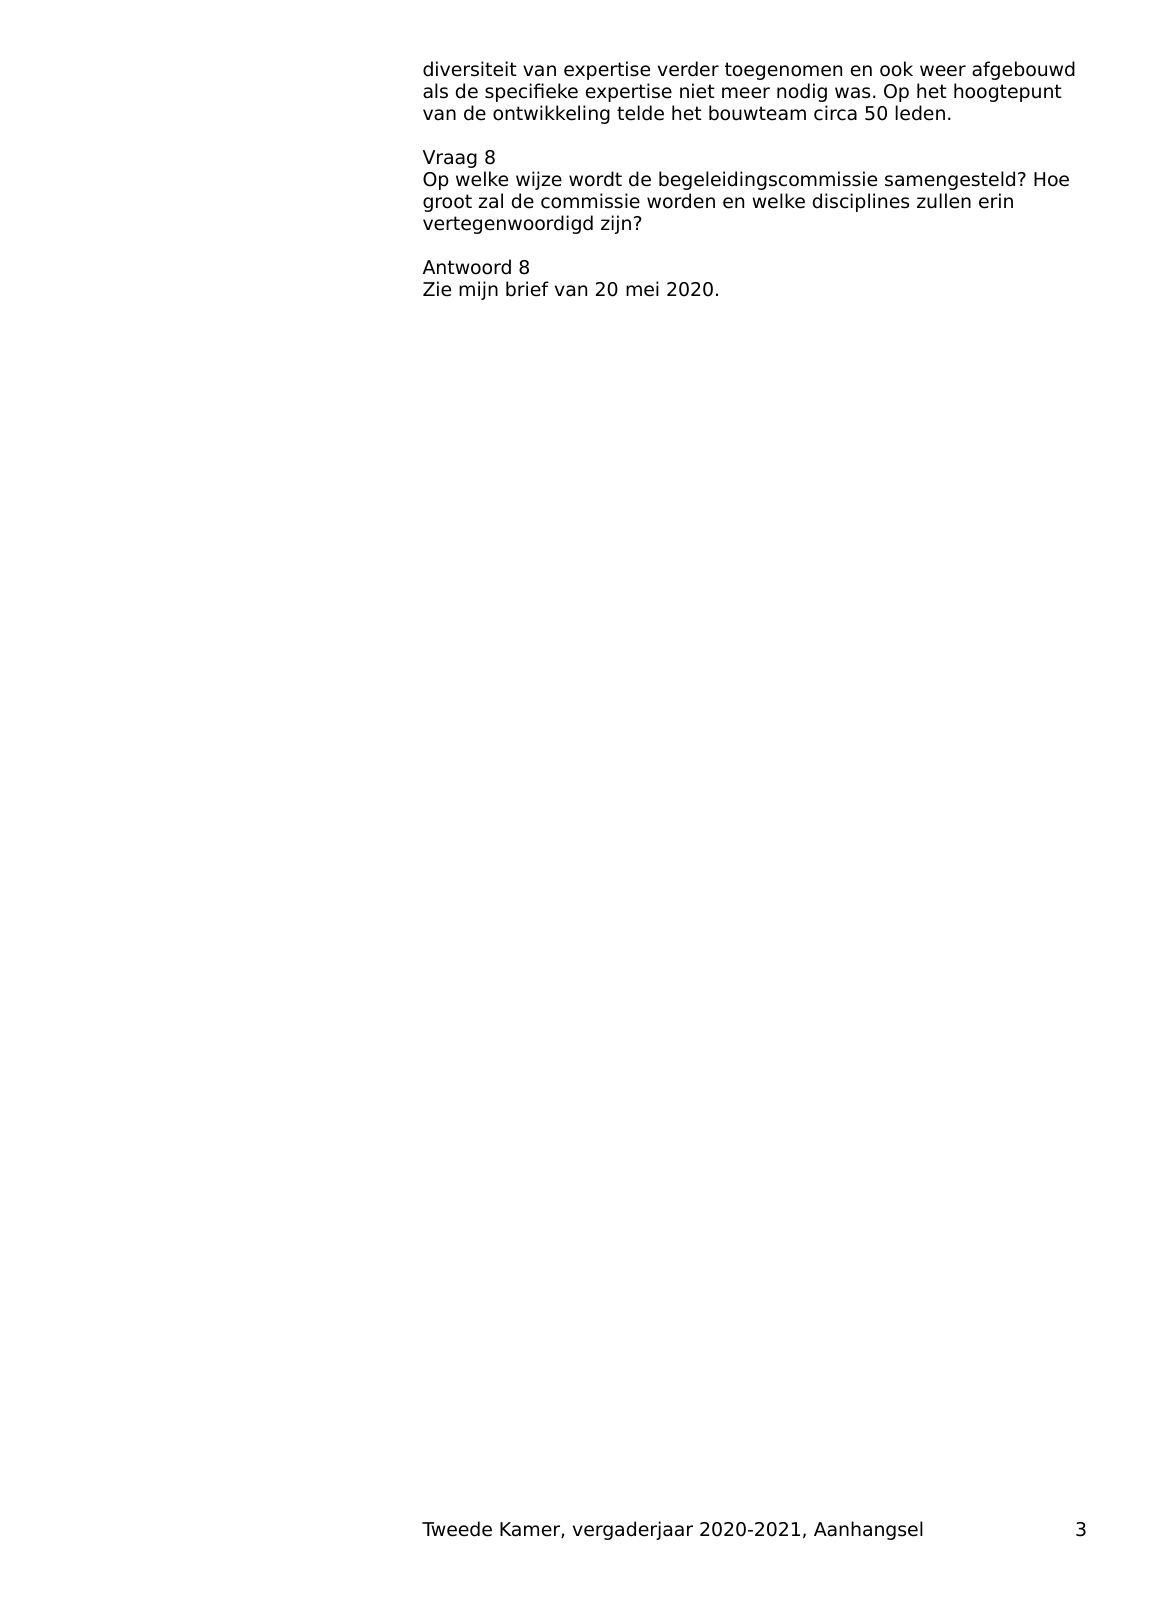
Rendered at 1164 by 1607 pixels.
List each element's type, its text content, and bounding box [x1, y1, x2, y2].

text Antwoord 8 [422, 257, 1087, 279]
text Vraag 8 [422, 147, 1087, 169]
text Op welke wijze wordt de begeleidingscommissie samengesteld? Hoe groot zal de commissie worden en welke disciplines zullen erin vertegenwoordigd zijn? [422, 169, 1087, 235]
text Zie mijn brief van 20 mei 2020. [422, 279, 1087, 301]
text diversiteit van expertise verder toegenomen en ook weer afgebouwd als de specifieke expertise niet meer nodig was. Op het hoogtepunt van de ontwikkeling telde het bouwteam circa 50 leden. [422, 59, 1087, 125]
